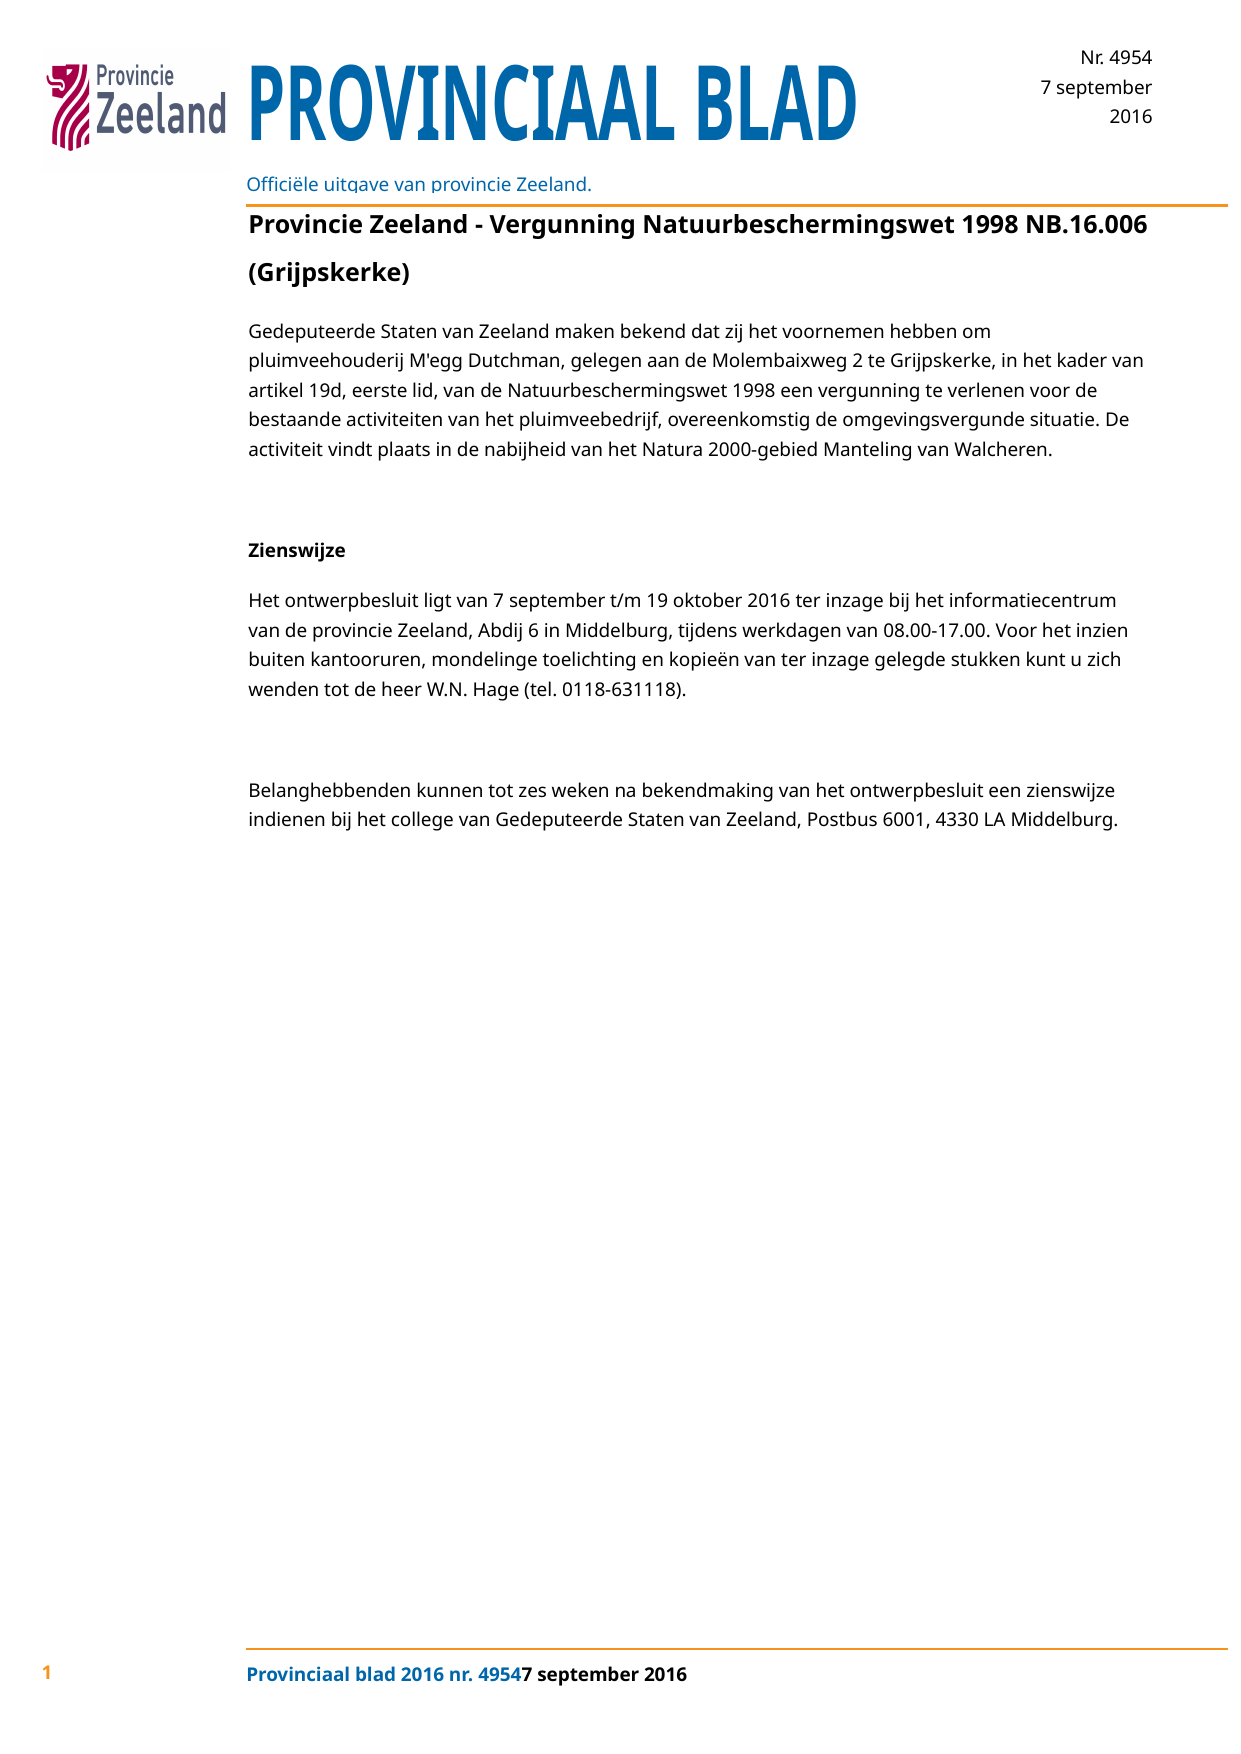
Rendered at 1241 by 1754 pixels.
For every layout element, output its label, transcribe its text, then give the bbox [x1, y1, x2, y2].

text Het ontwerpbesluit ligt van 7 september t/m 19 oktober 2016 ter inzage bij het informatiecentrum van de provincie Zeeland, Abdij 6 in Middelburg, tijdens werkdagen van 08.00-17.00. Voor het inzien buiten kantooruren, mondelinge toelichting en kopieën van ter inzage gelegde stukken kunt u zich wenden tot de heer W.N. Hage (tel. 0118-631118). [248, 587, 1152, 702]
text Zienswijze [248, 537, 1152, 563]
text Provincie Zeeland - Vergunning Natuurbeschermingswet 1998 NB.16.006 (Grijpskerke) [248, 207, 1152, 288]
picture [41, 47, 231, 172]
text Belanghebbenden kunnen tot zes weken na bekendmaking van het ontwerpbesluit een zienswijze indienen bij het college van Gedeputeerde Staten van Zeeland, Postbus 6001, 4330 LA Middelburg. [248, 777, 1152, 832]
text Gedeputeerde Staten van Zeeland maken bekend dat zij het voornemen hebben om pluimveehouderij M'egg Dutchman, gelegen aan de Molembaixweg 2 te Grijpskerke, in het kader van artikel 19d, eerste lid, van de Natuurbeschermingswet 1998 een vergunning te verlenen voor de bestaande activiteiten van het pluimveebedrijf, overeenkomstig de omgevingsvergunde situatie. De activiteit vindt plaats in de nabijheid van het Natura 2000-gebied Manteling van Walcheren. [248, 318, 1152, 462]
